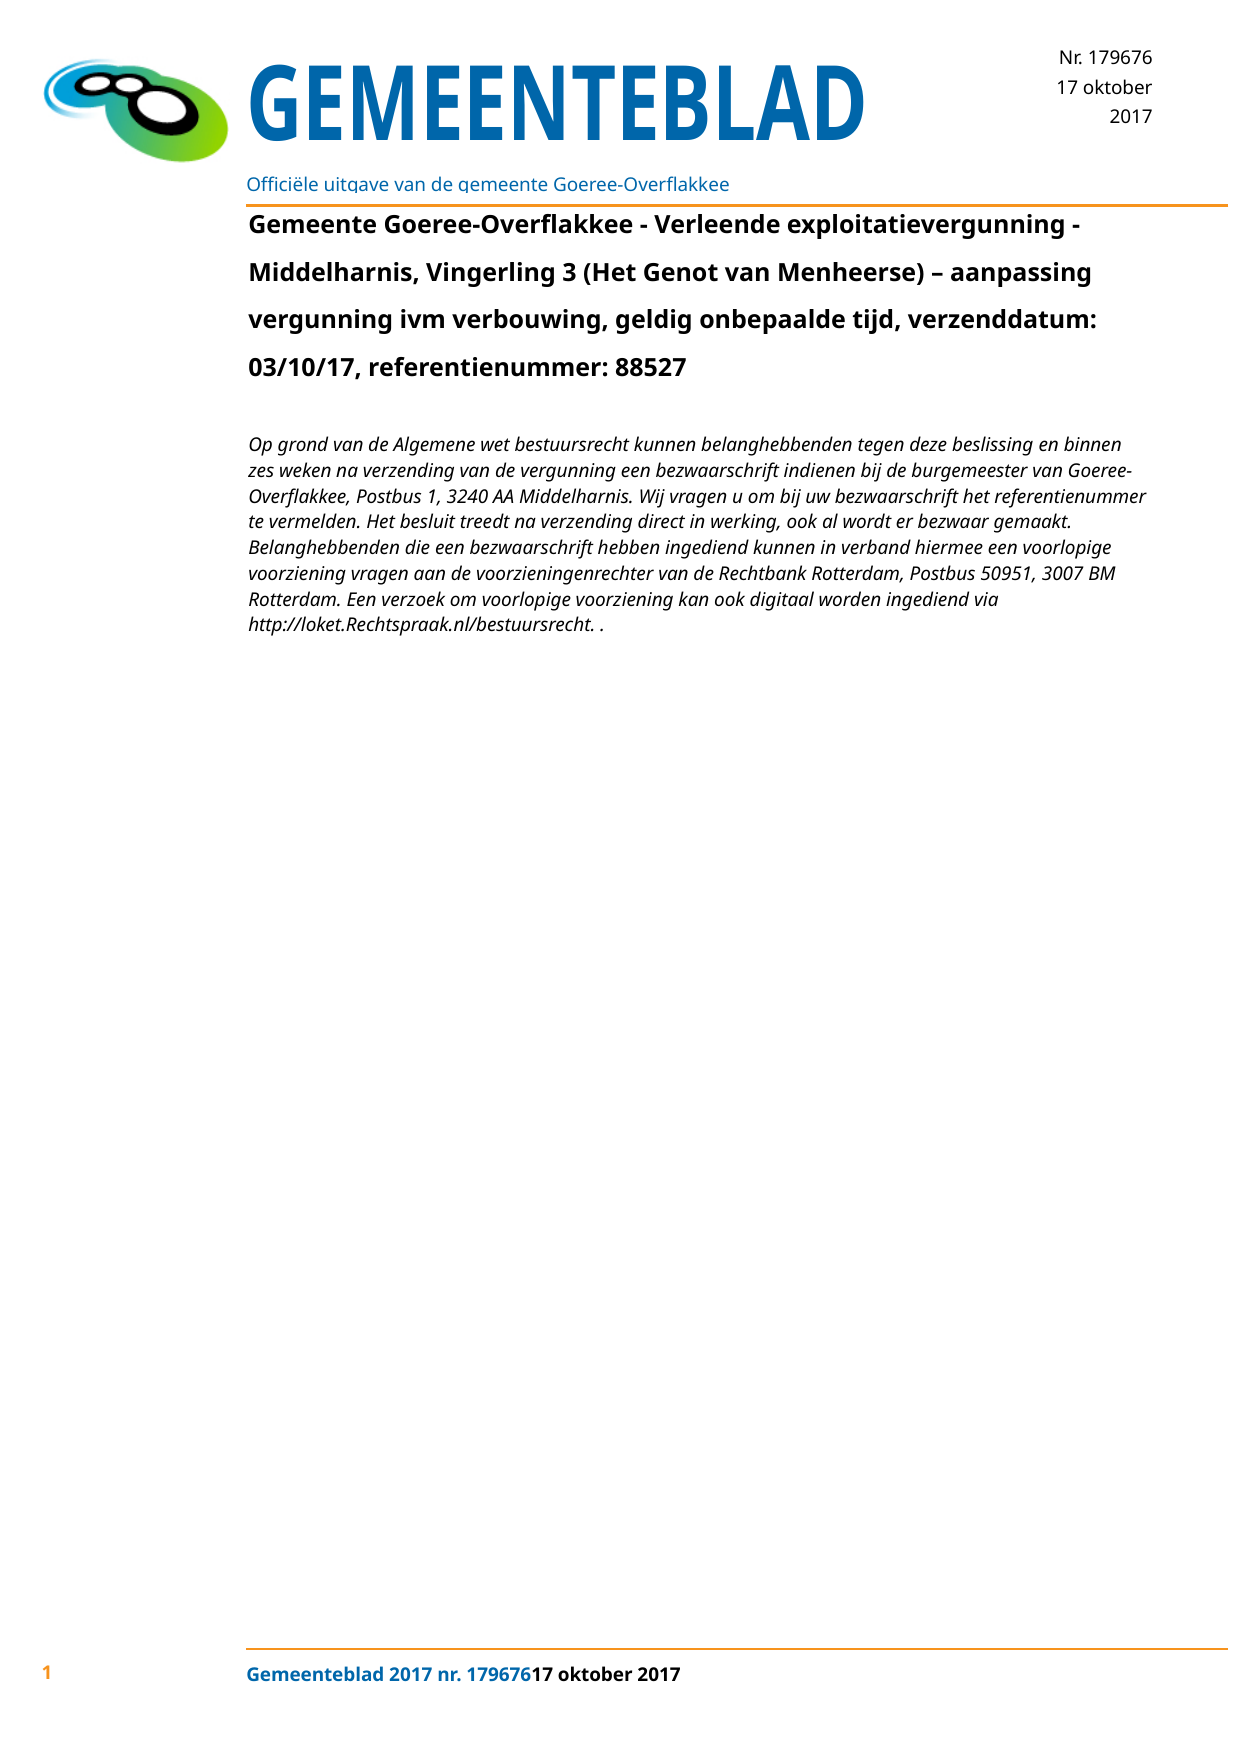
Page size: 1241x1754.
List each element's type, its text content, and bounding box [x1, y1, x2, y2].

picture [41, 47, 231, 172]
text Op grond van de Algemene wet bestuursrecht kunnen belanghebbenden tegen deze beslissing en binnen zes weken na verzending van de vergunning een bezwaarschrift indienen bij de burgemeester van Goeree-Overflakkee, Postbus 1, 3240 AA Middelharnis. Wij vragen u om bij uw bezwaarschrift het referentienummer te vermelden. Het besluit treedt na verzending direct in werking, ook al wordt er bezwaar gemaakt. Belanghebbenden die een bezwaarschrift hebben ingediend kunnen in verband hiermee een voorlopige voorziening vragen aan de voorzieningenrechter van de Rechtbank Rotterdam, Postbus 50951, 3007 BM Rotterdam. Een verzoek om voorlopige voorziening kan ook digitaal worden ingediend via http://loket.Rechtspraak.nl/bestuursrecht. . [248, 431, 1152, 637]
text Gemeente Goeree-Overflakkee - Verleende exploitatievergunning - Middelharnis, Vingerling 3 (Het Genot van Menheerse) – aanpassing vergunning ivm verbouwing, geldig onbepaalde tijd, verzenddatum: 03/10/17, referentienummer: 88527 [248, 207, 1152, 384]
